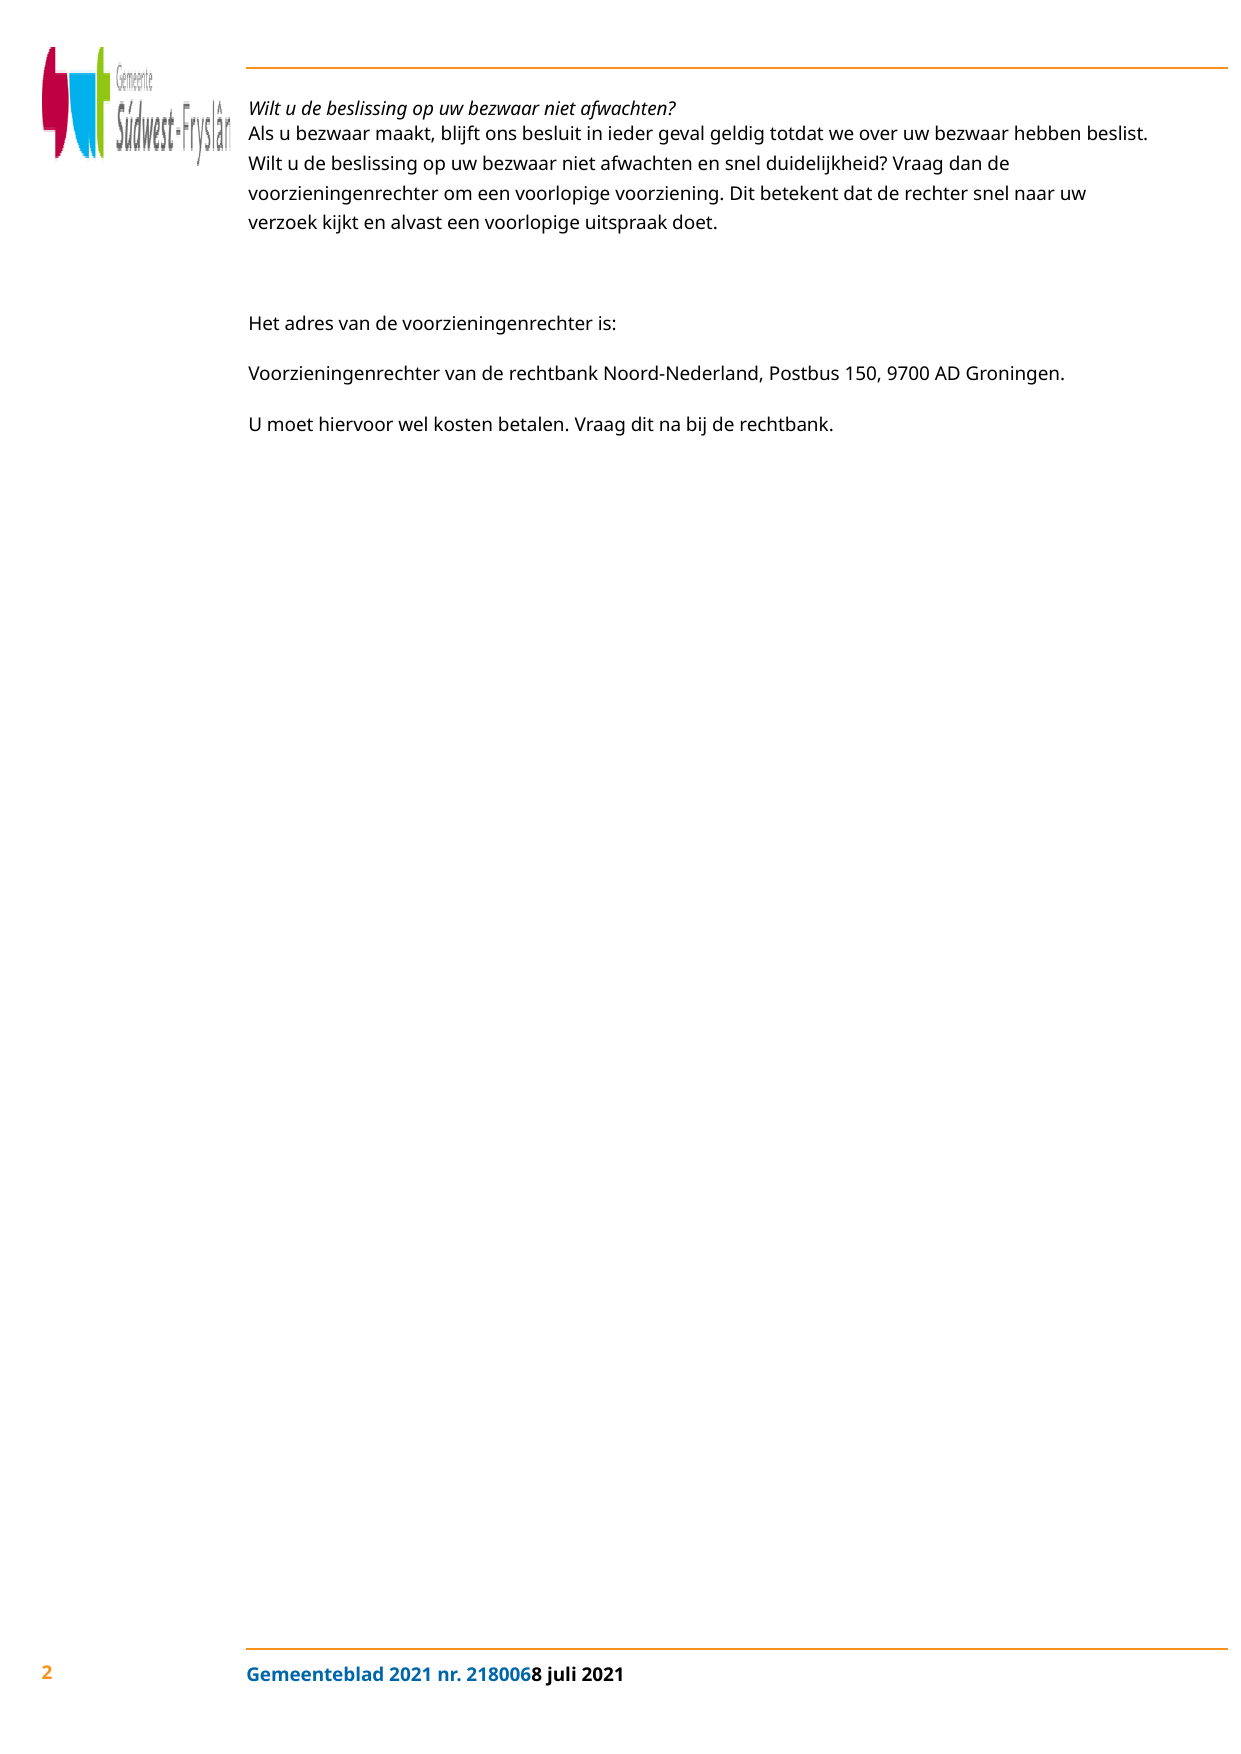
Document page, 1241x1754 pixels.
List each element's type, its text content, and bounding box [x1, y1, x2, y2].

text Het adres van de voorzieningenrechter is: [248, 310, 1152, 336]
picture [41, 47, 231, 172]
text Voorzieningenrechter van de rechtbank Noord-Nederland, Postbus 150, 9700 AD Groningen. [248, 361, 1152, 386]
text Als u bezwaar maakt, blijft ons besluit in ieder geval geldig totdat we over uw bezwaar hebben beslist. Wilt u de beslissing op uw bezwaar niet afwachten en snel duidelijkheid? Vraag dan de voorzieningenrechter om een voorlopige voorziening. Dit betekent dat de rechter snel naar uw verzoek kijkt en alvast een voorlopige uitspraak doet. [248, 121, 1152, 235]
text U moet hiervoor wel kosten betalen. Vraag dit na bij de rechtbank. [248, 411, 1152, 437]
text Wilt u de beslissing op uw bezwaar niet afwachten? [248, 95, 1152, 121]
